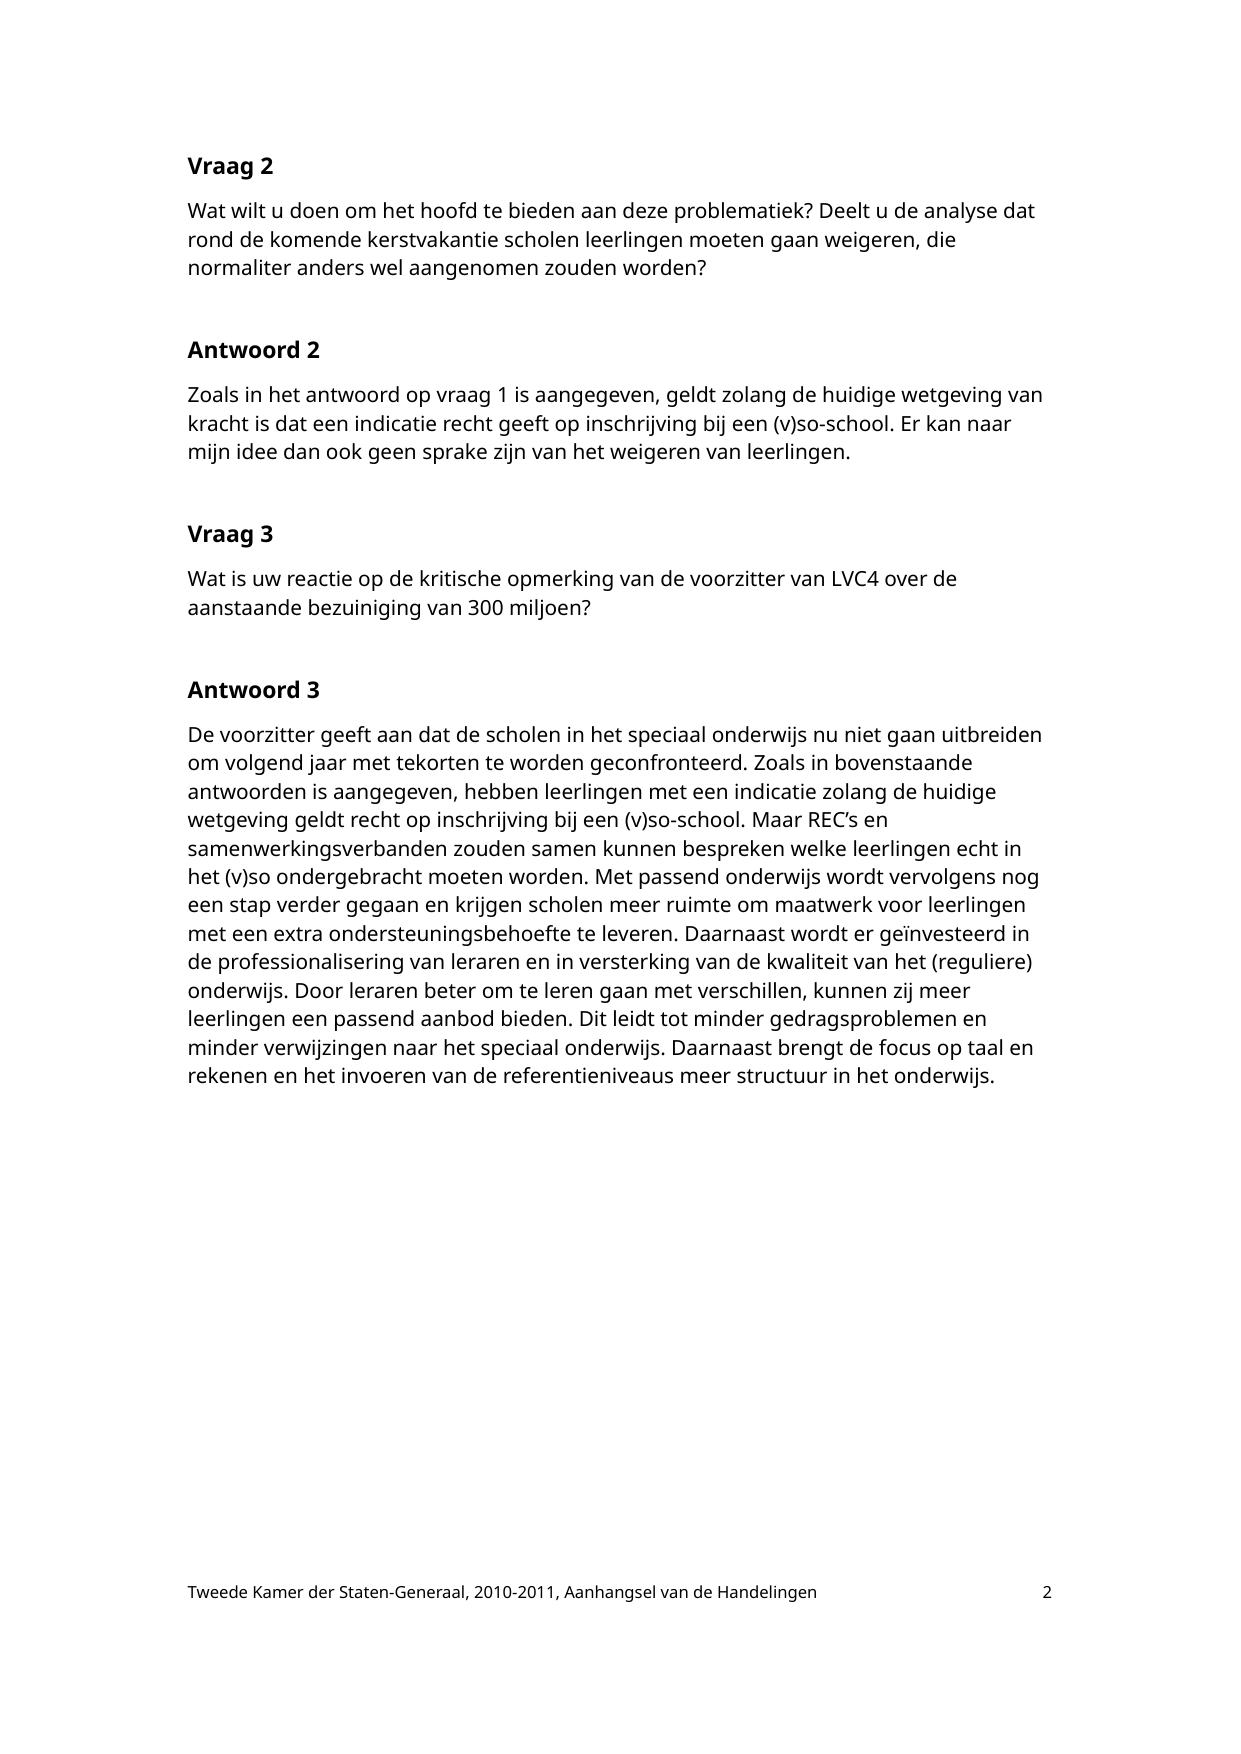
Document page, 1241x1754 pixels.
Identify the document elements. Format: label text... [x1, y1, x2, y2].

subtitle Vraag 2 [187, 150, 1053, 181]
text Zoals in het antwoord op vraag 1 is aangegeven, geldt zolang de huidige wetgeving van kracht is dat een indicatie recht geeft op inschrijving bij een (v)so-school. Er kan naar mijn idee dan ook geen sprake zijn van het weigeren van leerlingen. [187, 380, 1053, 466]
text Wat wilt u doen om het hoofd te bieden aan deze problematiek? Deelt u de analyse dat rond de komende kerstvakantie scholen leerlingen moeten gaan weigeren, die normaliter anders wel aangenomen zouden worden? [187, 196, 1053, 282]
text Wat is uw reactie op de kritische opmerking van de voorzitter van LVC4 over de aanstaande bezuiniging van 300 miljoen? [187, 564, 1053, 621]
subtitle Antwoord 3 [187, 674, 1053, 705]
subtitle Antwoord 2 [187, 334, 1053, 365]
subtitle Vraag 3 [187, 518, 1053, 549]
text De voorzitter geeft aan dat de scholen in het speciaal onderwijs nu niet gaan uitbreiden om volgend jaar met tekorten te worden geconfronteerd. Zoals in bovenstaande antwoorden is aangegeven, hebben leerlingen met een indicatie zolang de huidige wetgeving geldt recht op inschrijving bij een (v)so-school. Maar REC’s en samenwerkingsverbanden zouden samen kunnen bespreken welke leerlingen echt in het (v)so ondergebracht moeten worden. Met passend onderwijs wordt vervolgens nog een stap verder gegaan en krijgen scholen meer ruimte om maatwerk voor leerlingen met een extra ondersteuningsbehoefte te leveren. Daarnaast wordt er geïnvesteerd in de professionalisering van leraren en in versterking van de kwaliteit van het (reguliere) onderwijs. Door leraren beter om te leren gaan met verschillen, kunnen zij meer leerlingen een passend aanbod bieden. Dit leidt tot minder gedragsproblemen en minder verwijzingen naar het speciaal onderwijs. Daarnaast brengt de focus op taal en rekenen en het invoeren van de referentieniveaus meer structuur in het onderwijs. [187, 720, 1053, 1090]
